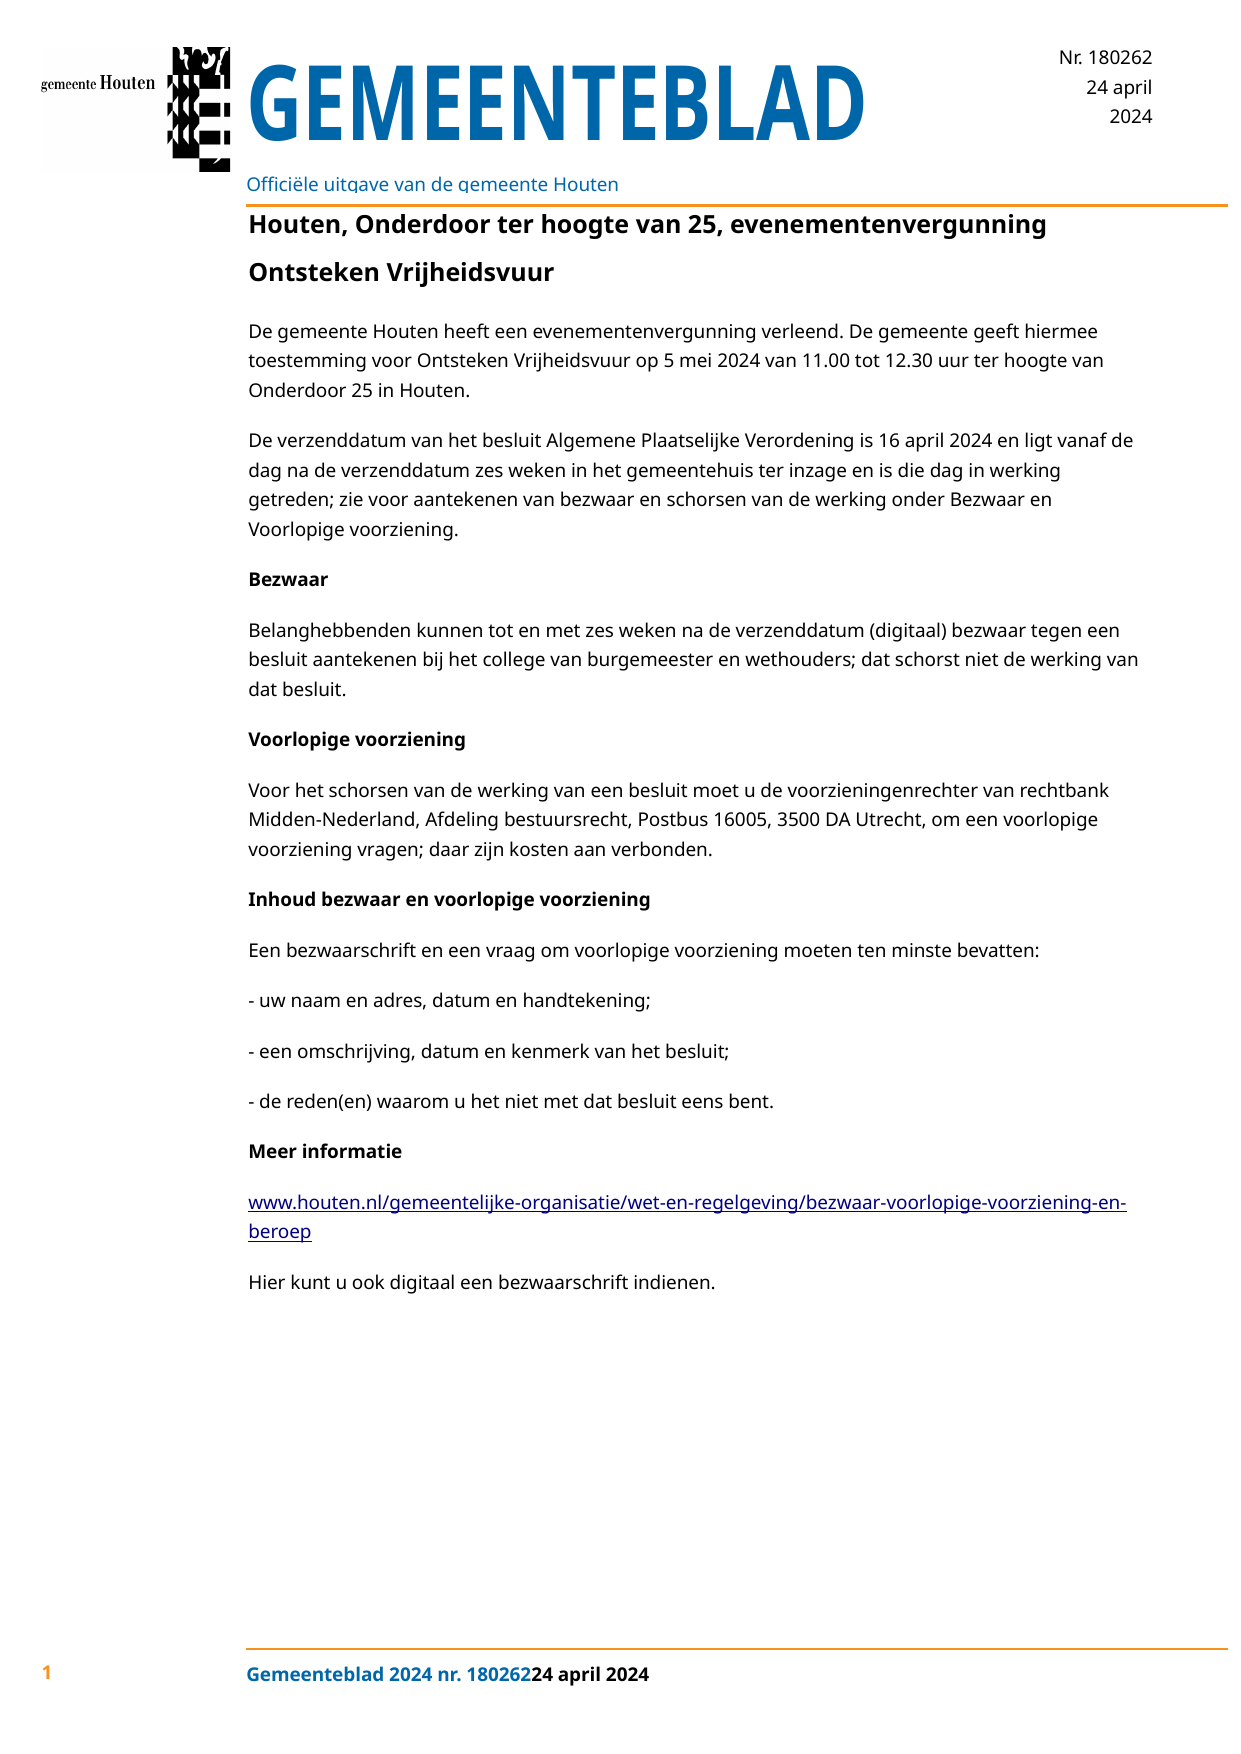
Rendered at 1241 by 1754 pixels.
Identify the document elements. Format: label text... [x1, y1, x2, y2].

text Hier kunt u ook digitaal een bezwaarschrift indienen. [248, 1269, 1152, 1295]
text Een bezwaarschrift en een vraag om voorlopige voorziening moeten ten minste bevatten: [248, 937, 1152, 963]
text Inhoud bezwaar en voorlopige voorziening [248, 887, 1152, 912]
text Voor het schorsen van de werking van een besluit moet u de voorzieningenrechter van rechtbank Midden-Nederland, Afdeling bestuursrecht, Postbus 16005, 3500 DA Utrecht, om een voorlopige voorziening vragen; daar zijn kosten aan verbonden. [248, 777, 1152, 862]
text - een omschrijving, datum en kenmerk van het besluit; [248, 1038, 1152, 1064]
text De verzenddatum van het besluit Algemene Plaatselijke Verordening is 16 april 2024 en ligt vanaf de dag na de verzenddatum zes weken in het gemeentehuis ter inzage en is die dag in werking getreden; zie voor aantekenen van bezwaar en schorsen van de werking onder Bezwaar en Voorlopige voorziening. [248, 427, 1152, 542]
text - de reden(en) waarom u het niet met dat besluit eens bent. [248, 1088, 1152, 1114]
text - uw naam en adres, datum en handtekening; [248, 987, 1152, 1013]
picture [41, 47, 231, 172]
text www.houten.nl/gemeentelijke-organisatie/wet-en-regelgeving/bezwaar-voorlopige-voorziening-en-beroep [248, 1189, 1152, 1244]
text Bezwaar [248, 567, 1152, 592]
text De gemeente Houten heeft een evenementenvergunning verleend. De gemeente geeft hiermee toestemming voor Ontsteken Vrijheidsvuur op 5 mei 2024 van 11.00 tot 12.30 uur ter hoogte van Onderdoor 25 in Houten. [248, 318, 1152, 403]
text Voorlopige voorziening [248, 727, 1152, 752]
text Belanghebbenden kunnen tot en met zes weken na de verzenddatum (digitaal) bezwaar tegen een besluit aantekenen bij het college van burgemeester en wethouders; dat schorst niet de werking van dat besluit. [248, 617, 1152, 702]
text Meer informatie [248, 1139, 1152, 1164]
text Houten, Onderdoor ter hoogte van 25, evenementenvergunning Ontsteken Vrijheidsvuur [248, 207, 1152, 288]
